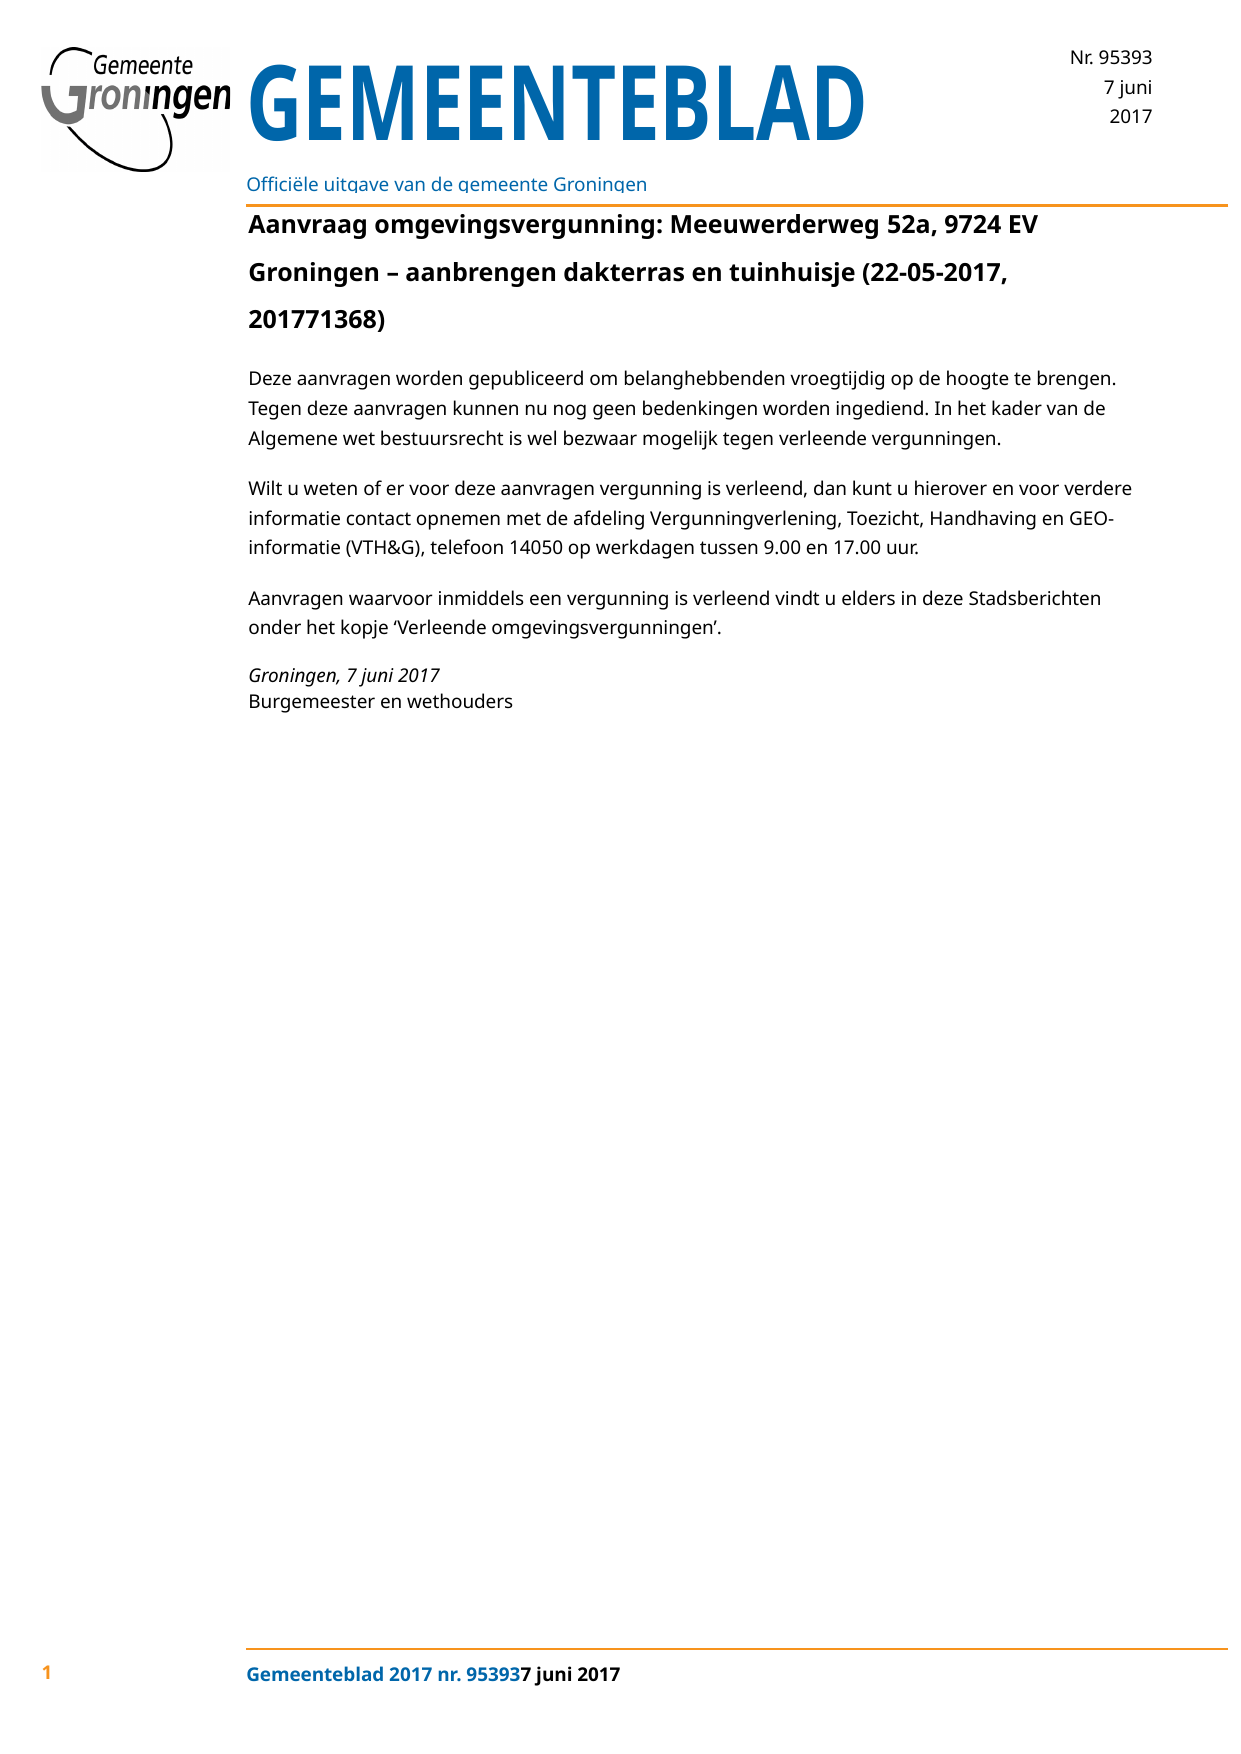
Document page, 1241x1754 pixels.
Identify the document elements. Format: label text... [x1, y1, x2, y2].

text Deze aanvragen worden gepubliceerd om belanghebbenden vroegtijdig op de hoogte te brengen. Tegen deze aanvragen kunnen nu nog geen bedenkingen worden ingediend. In het kader van de Algemene wet bestuursrecht is wel bezwaar mogelijk tegen verleende vergunningen. [248, 366, 1152, 450]
text Wilt u weten of er voor deze aanvragen vergunning is verleend, dan kunt u hierover en voor verdere informatie contact opnemen met de afdeling Vergunningverlening, Toezicht, Handhaving en GEO-informatie (VTH&G), telefoon 14050 op werkdagen tussen 9.00 en 17.00 uur. [248, 475, 1152, 560]
text Groningen, 7 juni 2017 [248, 662, 1152, 688]
text Aanvragen waarvoor inmiddels een vergunning is verleend vindt u elders in deze Stadsberichten onder het kopje ‘Verleende omgevingsvergunningen’. [248, 585, 1152, 640]
text Burgemeester en wethouders [248, 688, 1152, 713]
text Aanvraag omgevingsvergunning: Meeuwerderweg 52a, 9724 EV Groningen – aanbrengen dakterras en tuinhuisje (22-05-2017, 201771368) [248, 207, 1152, 336]
picture [41, 47, 231, 172]
